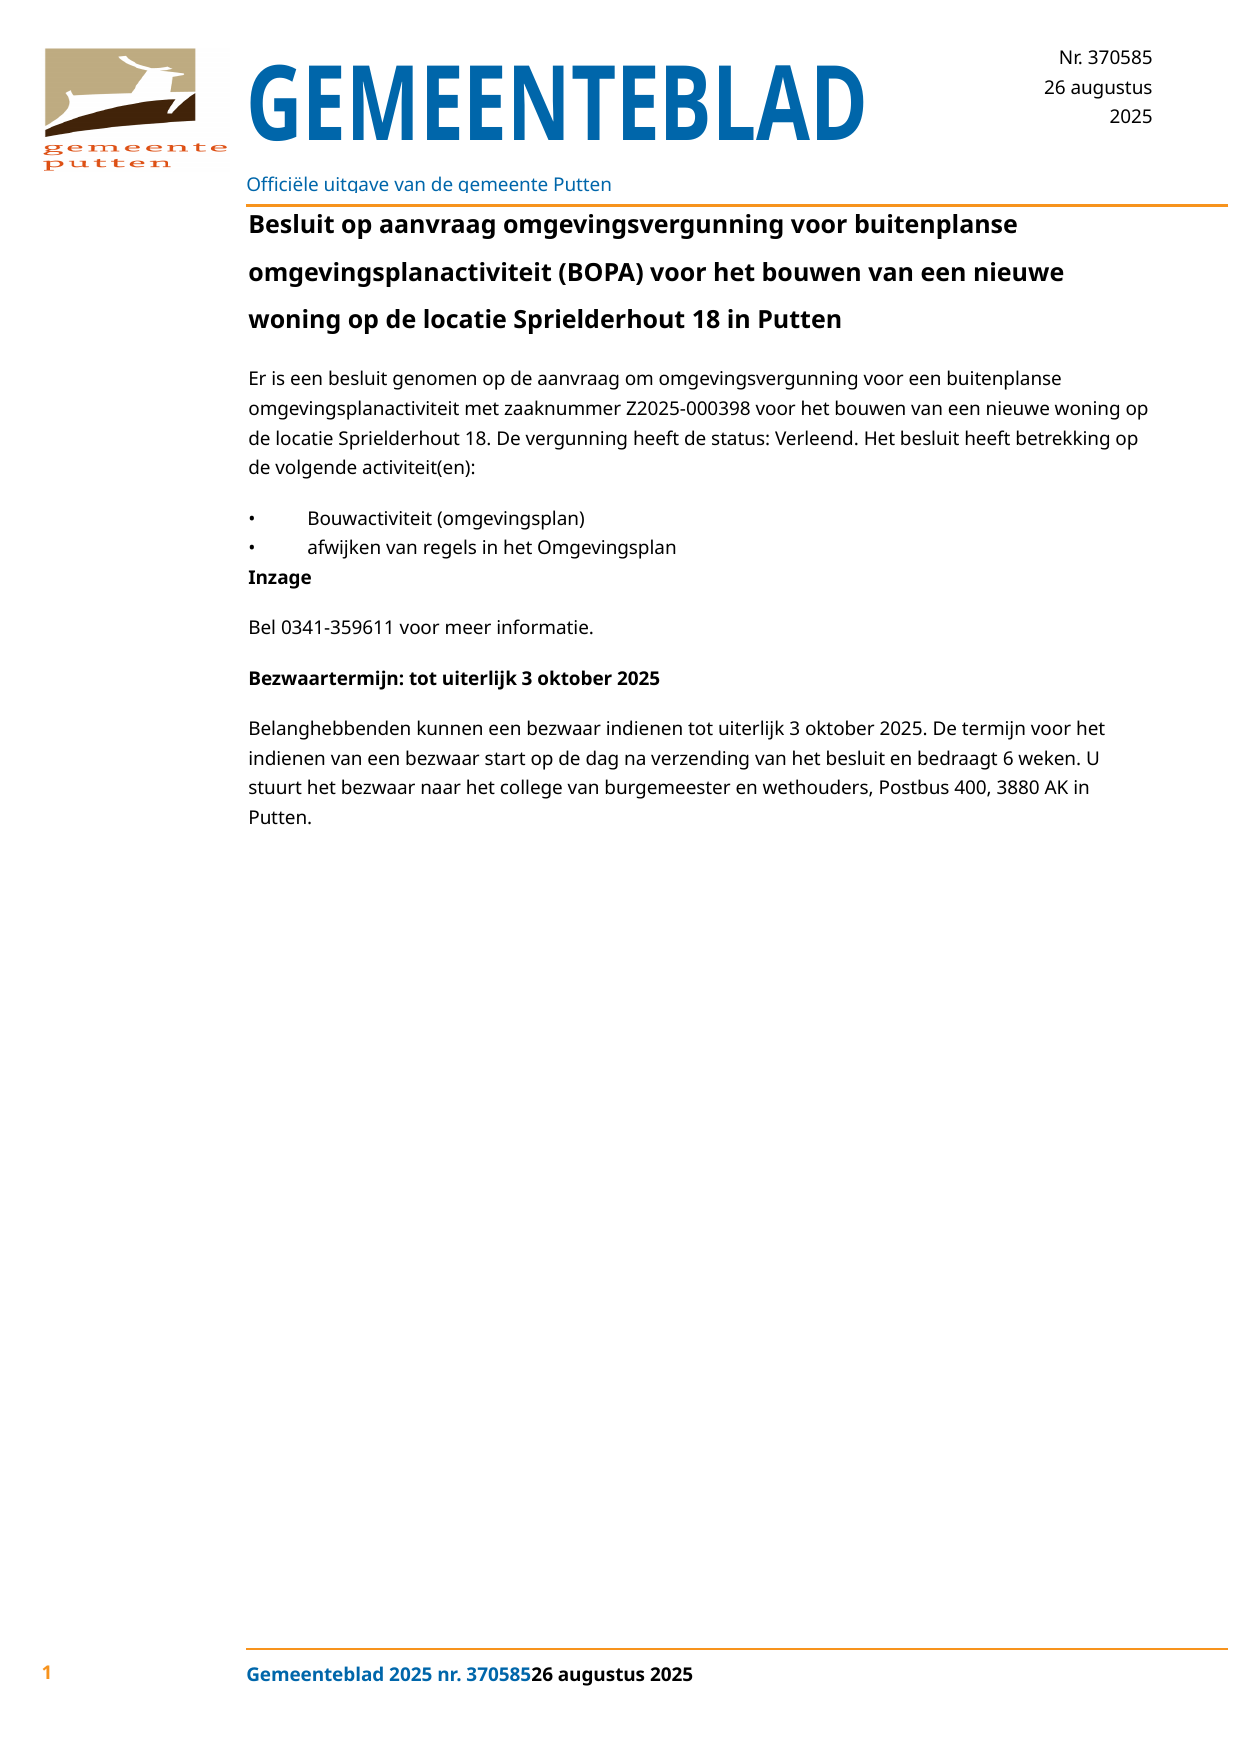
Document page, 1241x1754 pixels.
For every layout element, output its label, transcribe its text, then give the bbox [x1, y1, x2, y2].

list afwijken van regels in het Omgevingsplan [248, 534, 1152, 560]
text Bezwaartermijn: tot uiterlijk 3 oktober 2025 [248, 665, 1152, 690]
text Belanghebbenden kunnen een bezwaar indienen tot uiterlijk 3 oktober 2025. De termijn voor het indienen van een bezwaar start op de dag na verzending van het besluit en bedraagt 6 weken. U stuurt het bezwaar naar het college van burgemeester en wethouders, Postbus 400, 3880 AK in Putten. [248, 715, 1152, 829]
text Besluit op aanvraag omgevingsvergunning voor buitenplanse omgevingsplanactiviteit (BOPA) voor het bouwen van een nieuwe woning op de locatie Sprielderhout 18 in Putten [248, 207, 1152, 336]
list Bouwactiviteit (omgevingsplan) [248, 505, 1152, 530]
text Bel 0341-359611 voor meer informatie. [248, 614, 1152, 640]
text Inzage [248, 564, 1152, 589]
picture [41, 47, 231, 172]
text Er is een besluit genomen op de aanvraag om omgevingsvergunning voor een buitenplanse omgevingsplanactiviteit met zaaknummer Z2025-000398 voor het bouwen van een nieuwe woning op de locatie Sprielderhout 18. De vergunning heeft de status: Verleend. Het besluit heeft betrekking op de volgende activiteit(en): [248, 366, 1152, 480]
